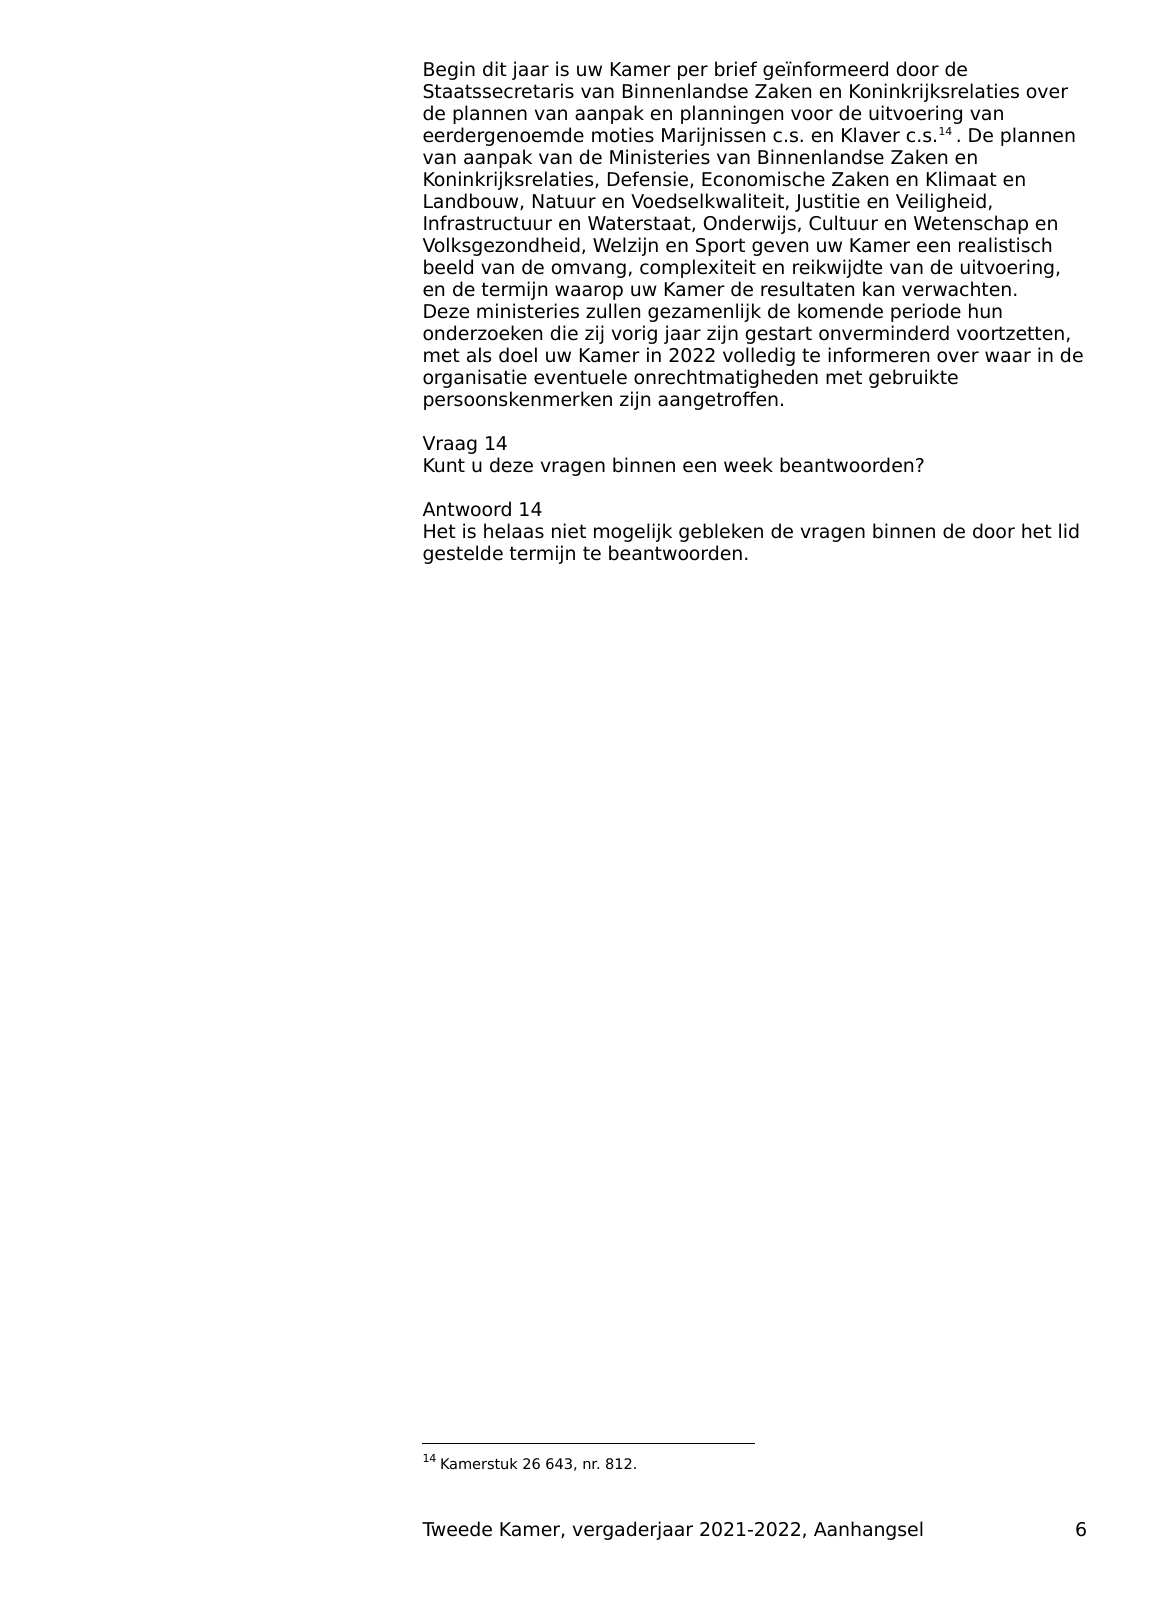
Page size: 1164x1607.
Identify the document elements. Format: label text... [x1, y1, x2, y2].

text Vraag 14 [422, 433, 1087, 455]
text Het is helaas niet mogelijk gebleken de vragen binnen de door het lid gestelde termijn te beantwoorden. [422, 521, 1087, 565]
text Kamerstuk 26 643, nr. 812. [422, 1452, 1087, 1474]
text Kunt u deze vragen binnen een week beantwoorden? [422, 455, 1087, 477]
text Deze ministeries zullen gezamenlijk de komende periode hun onderzoeken die zij vorig jaar zijn gestart onverminderd voortzetten, met als doel uw Kamer in 2022 volledig te informeren over waar in de organisatie eventuele onrechtmatigheden met gebruikte persoonskenmerken zijn aangetroffen. [422, 301, 1087, 411]
text Antwoord 14 [422, 499, 1087, 521]
text Begin dit jaar is uw Kamer per brief geïnformeerd door de Staatssecretaris van Binnenlandse Zaken en Koninkrijksrelaties over de plannen van aanpak en planningen voor de uitvoering van eerdergenoemde moties Marijnissen c.s. en Klaver c.s.. De plannen van aanpak van de Ministeries van Binnenlandse Zaken en Koninkrijksrelaties, Defensie, Economische Zaken en Klimaat en Landbouw, Natuur en Voedselkwaliteit, Justitie en Veiligheid, Infrastructuur en Waterstaat, Onderwijs, Cultuur en Wetenschap en Volksgezondheid, Welzijn en Sport geven uw Kamer een realistisch beeld van de omvang, complexiteit en reikwijdte van de uitvoering, en de termijn waarop uw Kamer de resultaten kan verwachten. [422, 59, 1087, 301]
